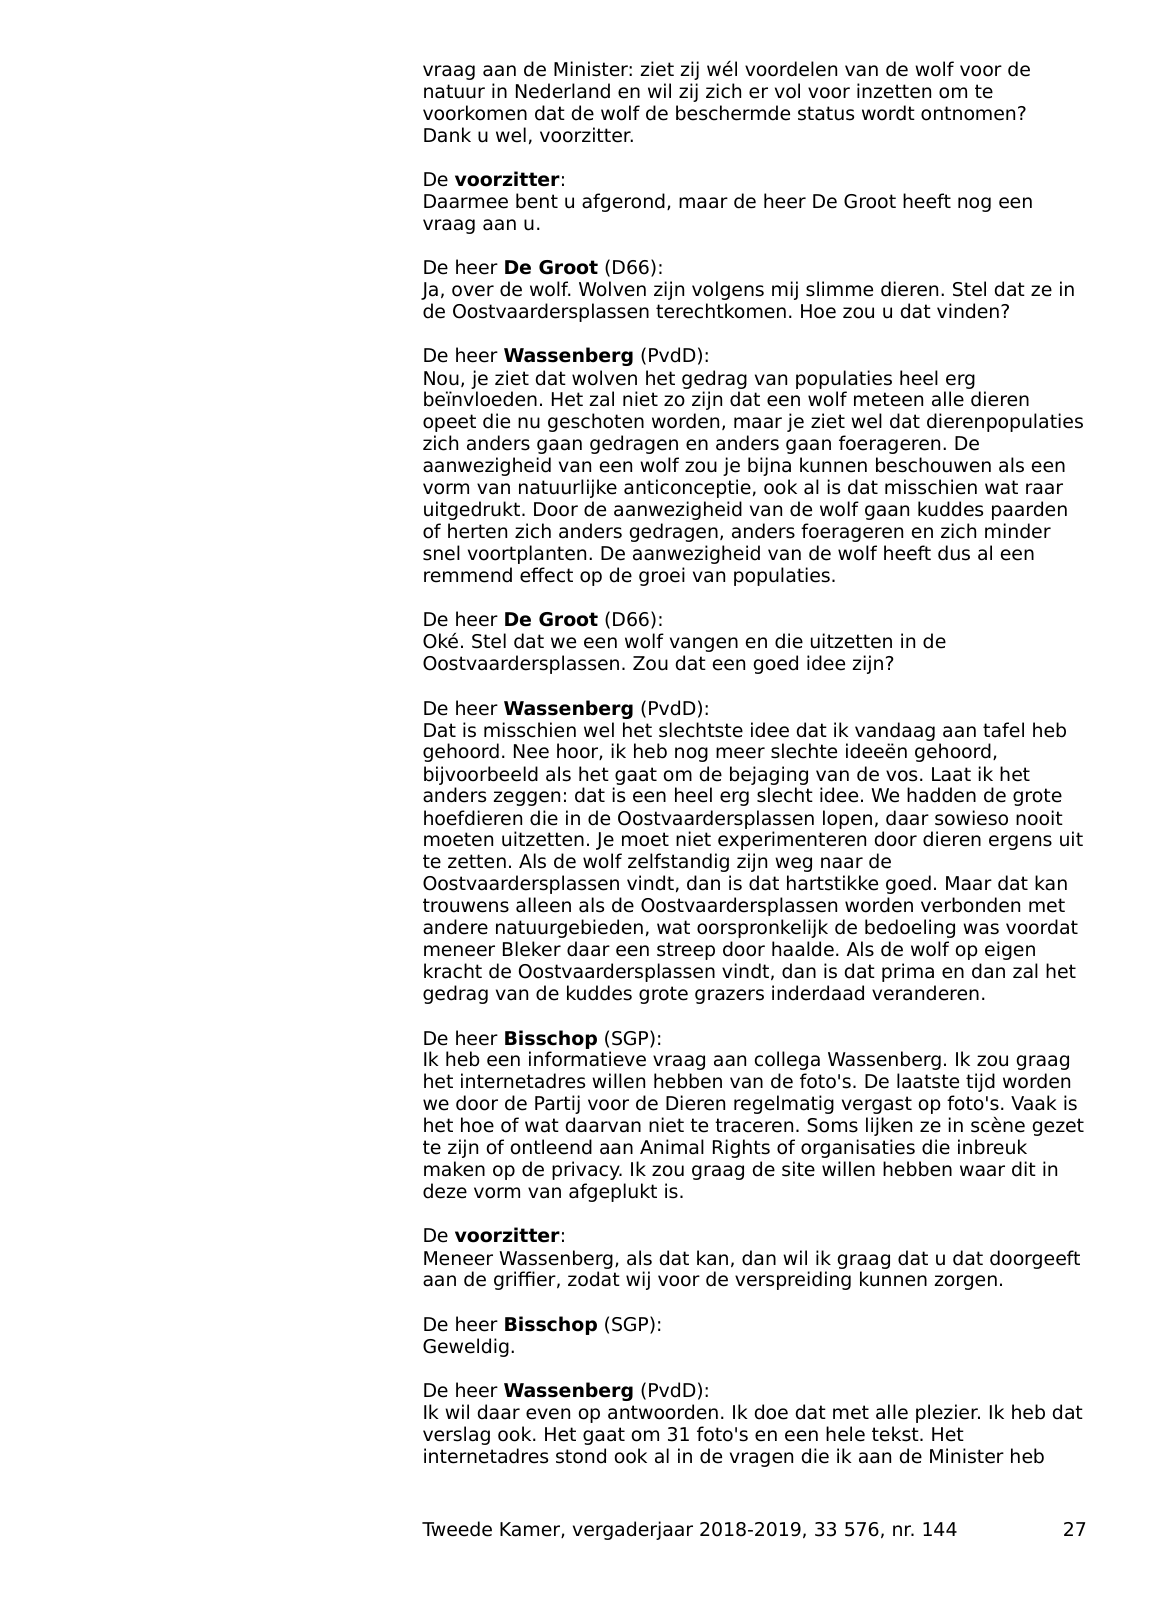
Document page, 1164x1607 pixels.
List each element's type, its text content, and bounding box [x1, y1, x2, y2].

text Meneer Wassenberg, als dat kan, dan wil ik graag dat u dat doorgeeft aan de griffier, zodat wij voor de verspreiding kunnen zorgen. [422, 1247, 1087, 1291]
text Nou, je ziet dat wolven het gedrag van populaties heel erg beïnvloeden. Het zal niet zo zijn dat een wolf meteen alle dieren opeet die nu geschoten worden, maar je ziet wel dat dierenpopulaties zich anders gaan gedragen en anders gaan foerageren. De aanwezigheid van een wolf zou je bijna kunnen beschouwen als een vorm van natuurlijke anticonceptie, ook al is dat misschien wat raar uitgedrukt. Door de aanwezigheid van de wolf gaan kuddes paarden of herten zich anders gedragen, anders foerageren en zich minder snel voortplanten. De aanwezigheid van de wolf heeft dus al een remmend effect op de groei van populaties. [422, 367, 1087, 587]
text Ja, over de wolf. Wolven zijn volgens mij slimme dieren. Stel dat ze in de Oostvaardersplassen terechtkomen. Hoe zou u dat vinden? [422, 279, 1087, 323]
text Geweldig. [422, 1336, 1087, 1357]
text De heer Wassenberg (PvdD): [422, 697, 1087, 719]
text De heer De Groot (D66): [422, 257, 1087, 279]
text Dat is misschien wel het slechtste idee dat ik vandaag aan tafel heb gehoord. Nee hoor, ik heb nog meer slechte ideeën gehoord, bijvoorbeeld als het gaat om de bejaging van de vos. Laat ik het anders zeggen: dat is een heel erg slecht idee. We hadden de grote hoefdieren die in de Oostvaardersplassen lopen, daar sowieso nooit moeten uitzetten. Je moet niet experimenteren door dieren ergens uit te zetten. Als de wolf zelfstandig zijn weg naar de Oostvaardersplassen vindt, dan is dat hartstikke goed. Maar dat kan trouwens alleen als de Oostvaardersplassen worden verbonden met andere natuurgebieden, wat oorspronkelijk de bedoeling was voordat meneer Bleker daar een streep door haalde. Als de wolf op eigen kracht de Oostvaardersplassen vindt, dan is dat prima en dan zal het gedrag van de kuddes grote grazers inderdaad veranderen. [422, 719, 1087, 1005]
text Daarmee bent u afgerond, maar de heer De Groot heeft nog een vraag aan u. [422, 191, 1087, 235]
text De heer Bisschop (SGP): [422, 1027, 1087, 1049]
text De heer Bisschop (SGP): [422, 1313, 1087, 1336]
text De voorzitter: [422, 1225, 1087, 1247]
text De heer De Groot (D66): [422, 609, 1087, 631]
text Oké. Stel dat we een wolf vangen en die uitzetten in de Oostvaardersplassen. Zou dat een goed idee zijn? [422, 631, 1087, 675]
text Ik wil daar even op antwoorden. Ik doe dat met alle plezier. Ik heb dat verslag ook. Het gaat om 31 foto's en een hele tekst. Het internetadres stond ook al in de vragen die ik aan de Minister heb [422, 1402, 1087, 1468]
text De heer Wassenberg (PvdD): [422, 345, 1087, 367]
text Dank u wel, voorzitter. [422, 125, 1087, 147]
text vraag aan de Minister: ziet zij wél voordelen van de wolf voor de natuur in Nederland en wil zij zich er vol voor inzetten om te voorkomen dat de wolf de beschermde status wordt ontnomen? [422, 59, 1087, 125]
text De voorzitter: [422, 169, 1087, 191]
text Ik heb een informatieve vraag aan collega Wassenberg. Ik zou graag het internetadres willen hebben van de foto's. De laatste tijd worden we door de Partij voor de Dieren regelmatig vergast op foto's. Vaak is het hoe of wat daarvan niet te traceren. Soms lijken ze in scène gezet te zijn of ontleend aan Animal Rights of organisaties die inbreuk maken op de privacy. Ik zou graag de site willen hebben waar dit in deze vorm van afgeplukt is. [422, 1049, 1087, 1203]
text De heer Wassenberg (PvdD): [422, 1380, 1087, 1402]
